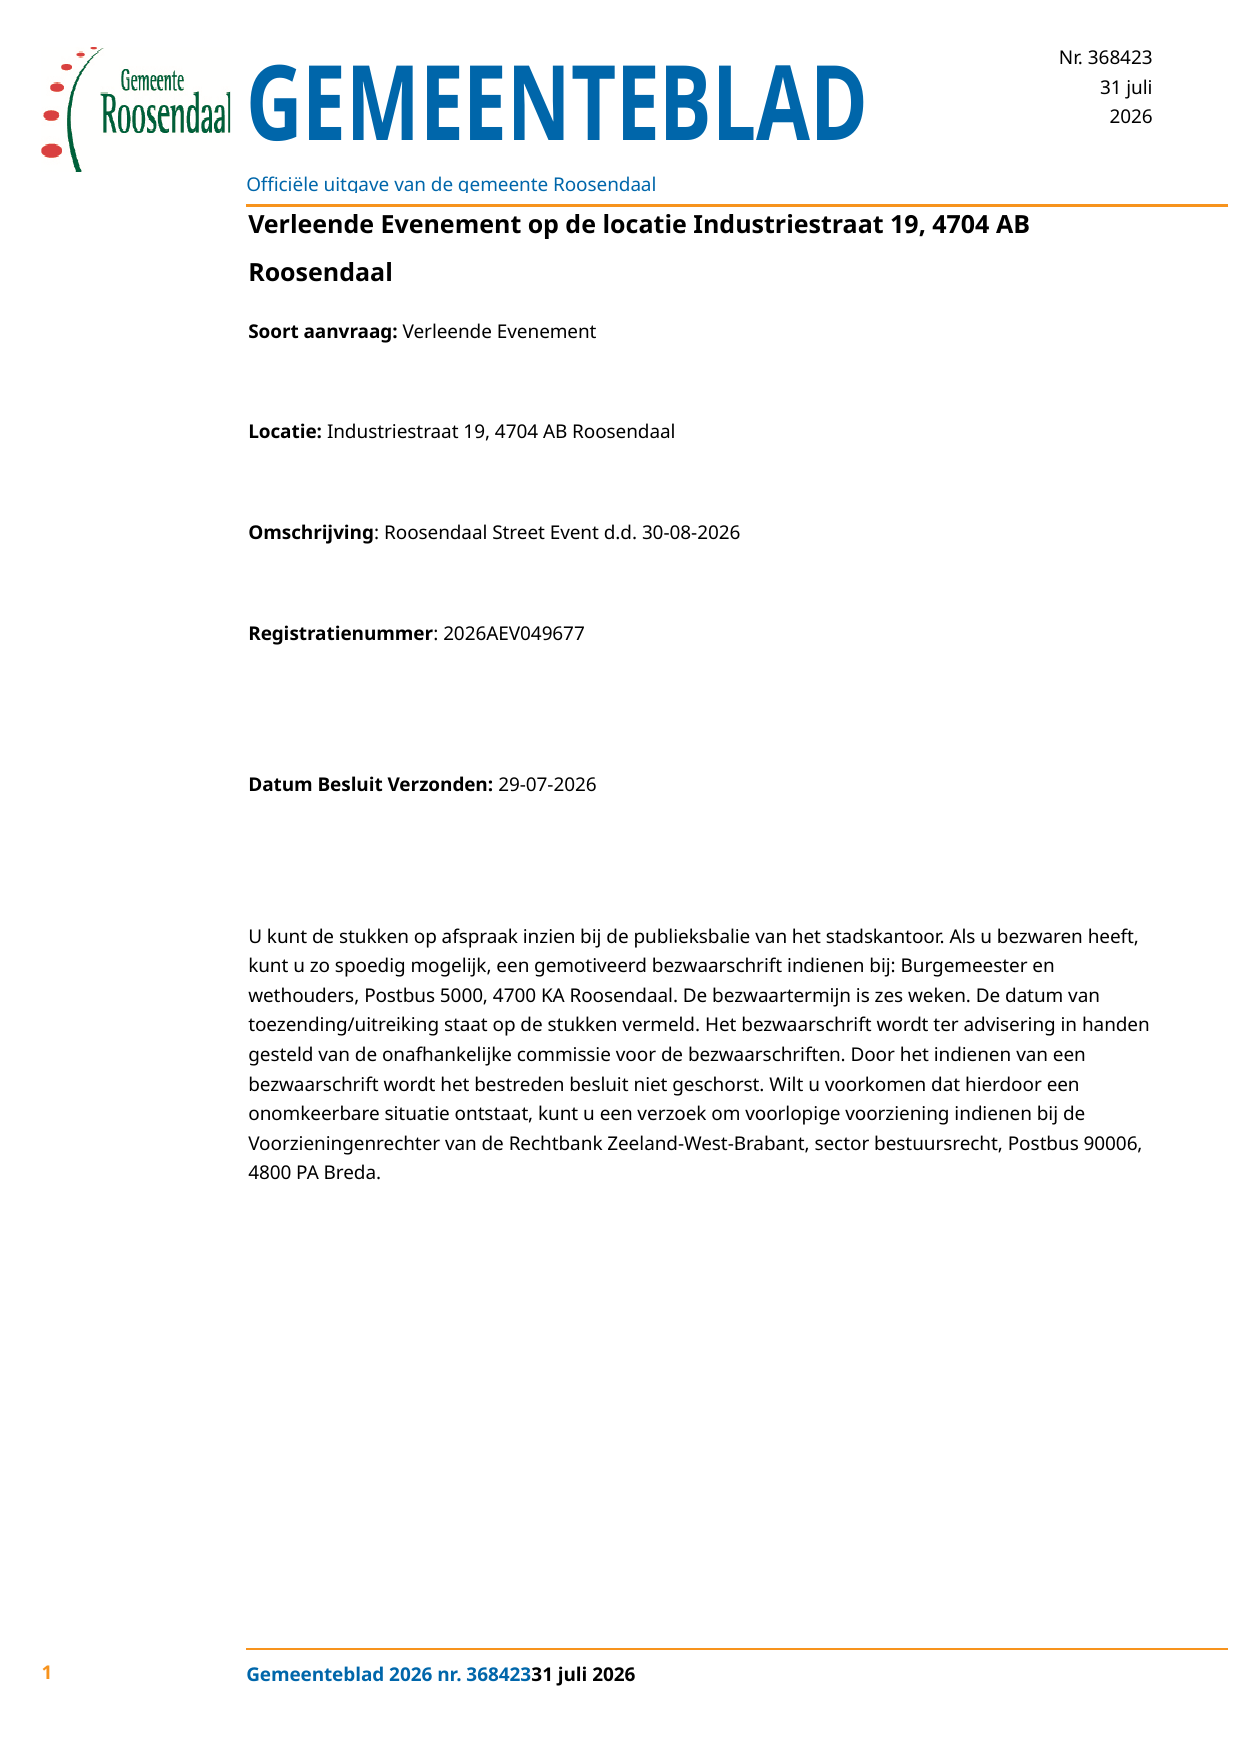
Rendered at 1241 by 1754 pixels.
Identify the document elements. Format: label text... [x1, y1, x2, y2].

text U kunt de stukken op afspraak inzien bij de publieksbalie van het stadskantoor. Als u bezwaren heeft, kunt u zo spoedig mogelijk, een gemotiveerd bezwaarschrift indienen bij: Burgemeester en wethouders, Postbus 5000, 4700 KA Roosendaal. De bezwaartermijn is zes weken. De datum van toezending/uitreiking staat op de stukken vermeld. Het bezwaarschrift wordt ter advisering in handen gesteld van de onafhankelijke commissie voor de bezwaarschriften. Door het indienen van een bezwaarschrift wordt het bestreden besluit niet geschorst. Wilt u voorkomen dat hierdoor een onomkeerbare situatie ontstaat, kunt u een verzoek om voorlopige voorziening indienen bij de Voorzieningenrechter van de Rechtbank Zeeland-West-Brabant, sector bestuursrecht, Postbus 90006, 4800 PA Breda. [248, 923, 1152, 1185]
text Locatie: Industriestraat 19, 4704 AB Roosendaal [248, 419, 1152, 444]
text Soort aanvraag: Verleende Evenement [248, 318, 1152, 344]
picture [41, 47, 231, 172]
text Omschrijving: Roosendaal Street Event d.d. 30-08-2026 [248, 519, 1152, 545]
text Verleende Evenement op de locatie Industriestraat 19, 4704 AB Roosendaal [248, 207, 1152, 288]
text Datum Besluit Verzonden: 29-07-2026 [248, 772, 1152, 797]
text Registratienummer: 2026AEV049677 [248, 620, 1152, 646]
